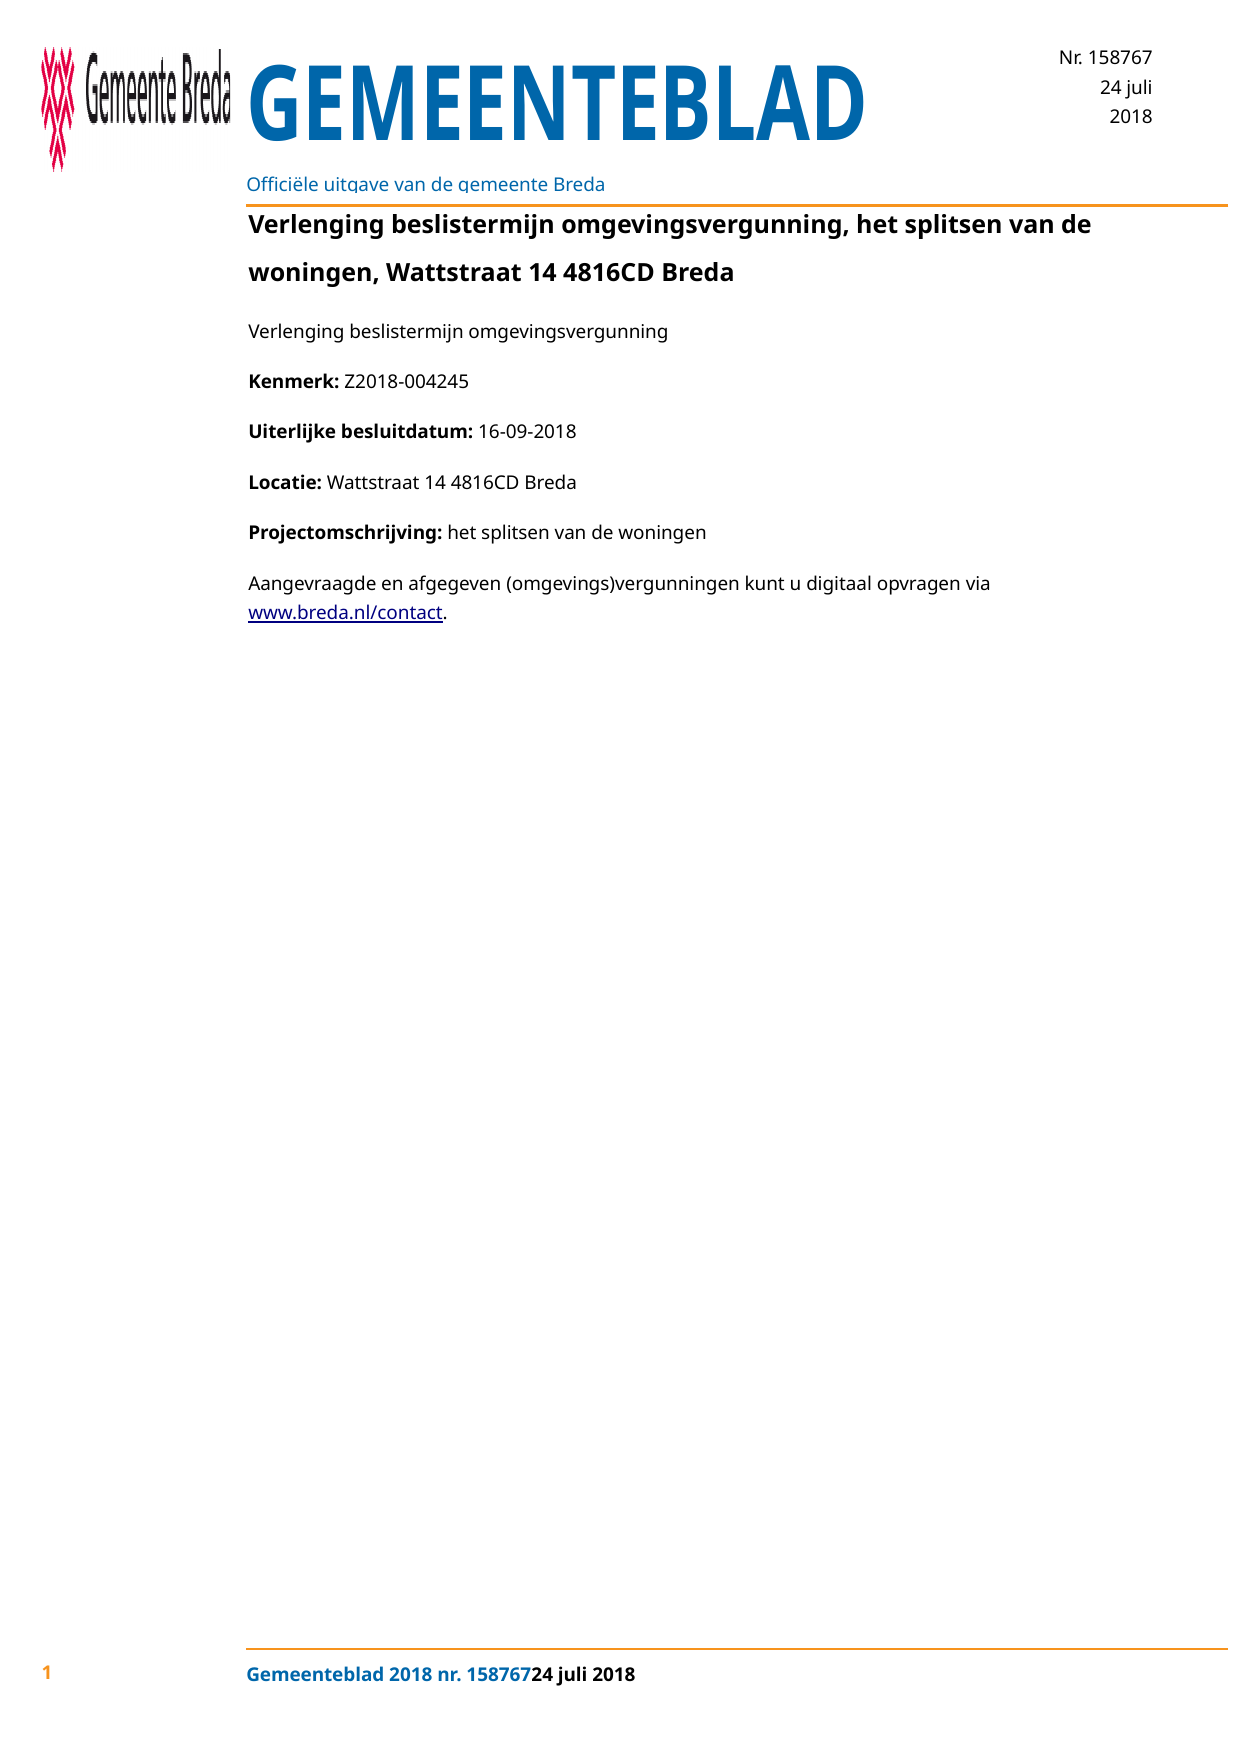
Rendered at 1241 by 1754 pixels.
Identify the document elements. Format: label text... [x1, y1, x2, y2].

text Locatie: Wattstraat 14 4816CD Breda [248, 469, 1152, 495]
text Verlenging beslistermijn omgevingsvergunning [248, 318, 1152, 344]
text Verlenging beslistermijn omgevingsvergunning, het splitsen van de woningen, Wattstraat 14 4816CD Breda [248, 207, 1152, 288]
picture [41, 47, 231, 172]
text Projectomschrijving: het splitsen van de woningen [248, 519, 1152, 545]
text Kenmerk: Z2018-004245 [248, 368, 1152, 394]
text Uiterlijke besluitdatum: 16-09-2018 [248, 419, 1152, 444]
text Aangevraagde en afgegeven (omgevings)vergunningen kunt u digitaal opvragen via www.breda.nl/contact. [248, 570, 1152, 625]
